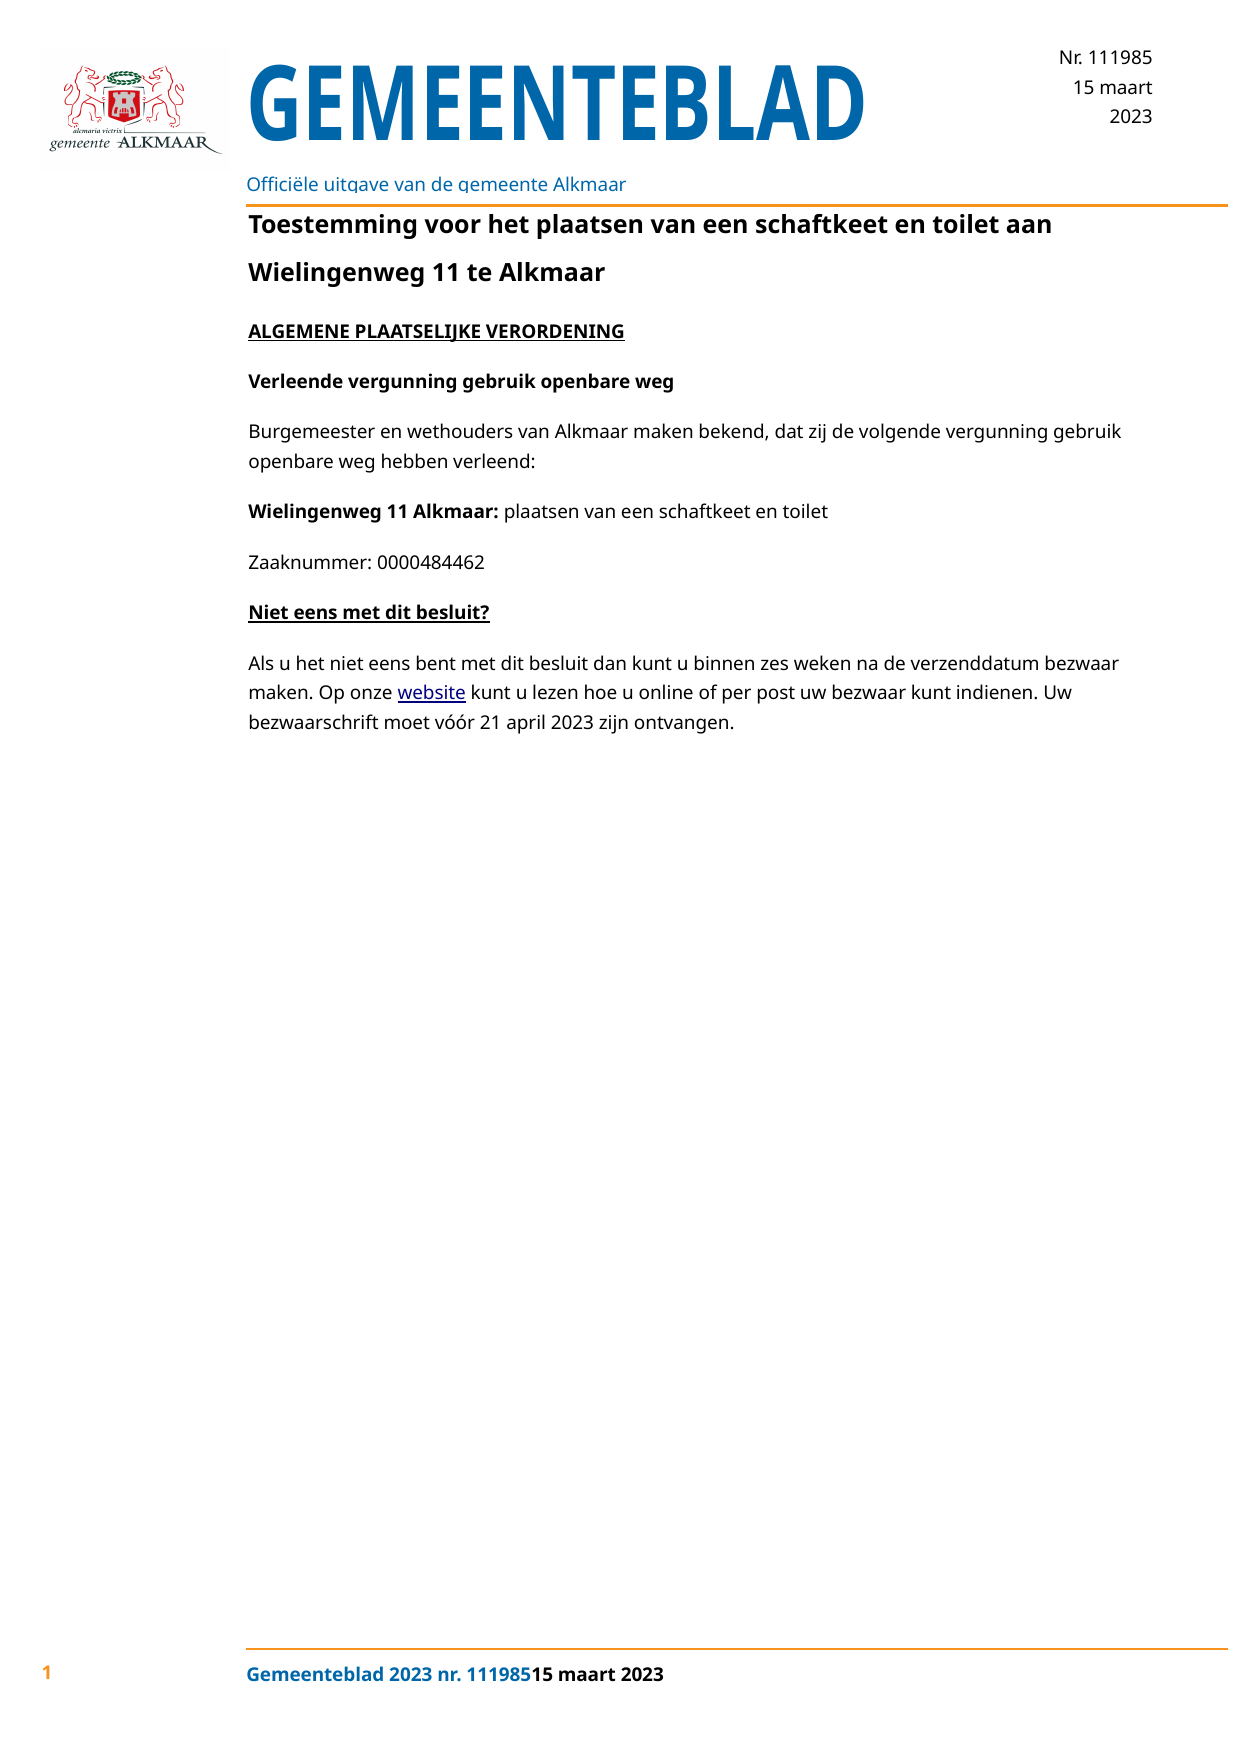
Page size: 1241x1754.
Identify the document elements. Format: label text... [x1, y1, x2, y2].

text Niet eens met dit besluit? [248, 599, 1152, 625]
text Toestemming voor het plaatsen van een schaftkeet en toilet aan Wielingenweg 11 te Alkmaar [248, 207, 1152, 288]
text Zaaknummer: 0000484462 [248, 549, 1152, 575]
text Als u het niet eens bent met dit besluit dan kunt u binnen zes weken na de verzenddatum bezwaar maken. Op onze website kunt u lezen hoe u online of per post uw bezwaar kunt indienen. Uw bezwaarschrift moet vóór 21 april 2023 zijn ontvangen. [248, 650, 1152, 735]
text Verleende vergunning gebruik openbare weg [248, 368, 1152, 394]
text Burgemeester en wethouders van Alkmaar maken bekend, dat zij de volgende vergunning gebruik openbare weg hebben verleend: [248, 419, 1152, 474]
text ALGEMENE PLAATSELIJKE VERORDENING [248, 318, 1152, 344]
text Wielingenweg 11 Alkmaar: plaatsen van een schaftkeet en toilet [248, 499, 1152, 524]
picture [41, 47, 231, 172]
